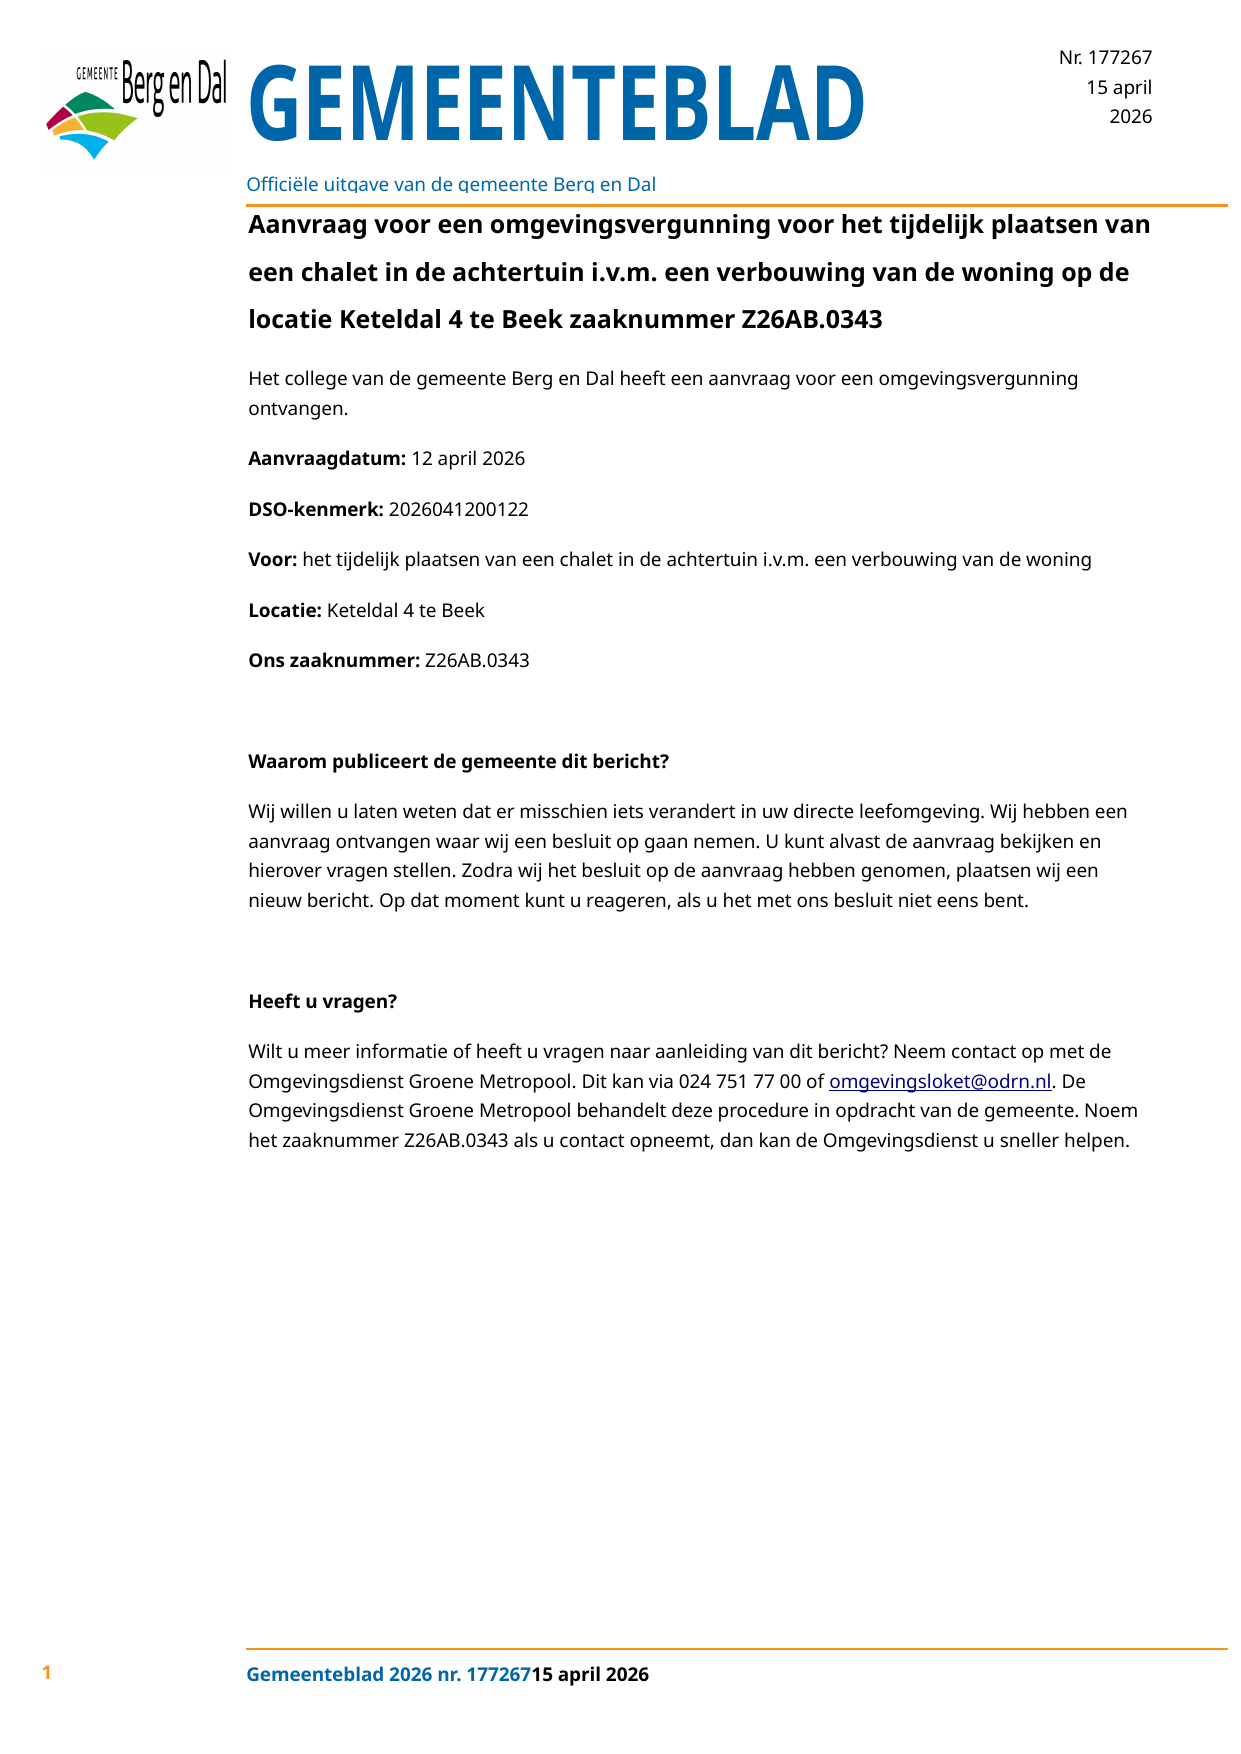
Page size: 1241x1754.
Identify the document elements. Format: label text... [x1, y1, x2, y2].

text DSO-kenmerk: 2026041200122 [248, 496, 1152, 522]
picture [41, 47, 231, 172]
text Waarom publiceert de gemeente dit bericht? [248, 748, 1152, 774]
text Aanvraagdatum: 12 april 2026 [248, 446, 1152, 471]
text Wilt u meer informatie of heeft u vragen naar aanleiding van dit bericht? Neem contact op met de Omgevingsdienst Groene Metropool. Dit kan via 024 751 77 00 of omgevingsloket@odrn.nl. De Omgevingsdienst Groene Metropool behandelt deze procedure in opdracht van de gemeente. Noem het zaaknummer Z26AB.0343 als u contact opneemt, dan kan de Omgevingsdienst u sneller helpen. [248, 1038, 1152, 1153]
text Locatie: Keteldal 4 te Beek [248, 597, 1152, 622]
text Aanvraag voor een omgevingsvergunning voor het tijdelijk plaatsen van een chalet in de achtertuin i.v.m. een verbouwing van de woning op de locatie Keteldal 4 te Beek zaaknummer Z26AB.0343 [248, 207, 1152, 336]
text Het college van de gemeente Berg en Dal heeft een aanvraag voor een omgevingsvergunning ontvangen. [248, 366, 1152, 421]
text Ons zaaknummer: Z26AB.0343 [248, 647, 1152, 673]
text Wij willen u laten weten dat er misschien iets verandert in uw directe leefomgeving. Wij hebben een aanvraag ontvangen waar wij een besluit op gaan nemen. U kunt alvast de aanvraag bekijken en hierover vragen stellen. Zodra wij het besluit op de aanvraag hebben genomen, plaatsen wij een nieuw bericht. Op dat moment kunt u reageren, als u het met ons besluit niet eens bent. [248, 798, 1152, 913]
text Heeft u vragen? [248, 988, 1152, 1014]
text Voor: het tijdelijk plaatsen van een chalet in de achtertuin i.v.m. een verbouwing van de woning [248, 546, 1152, 572]
